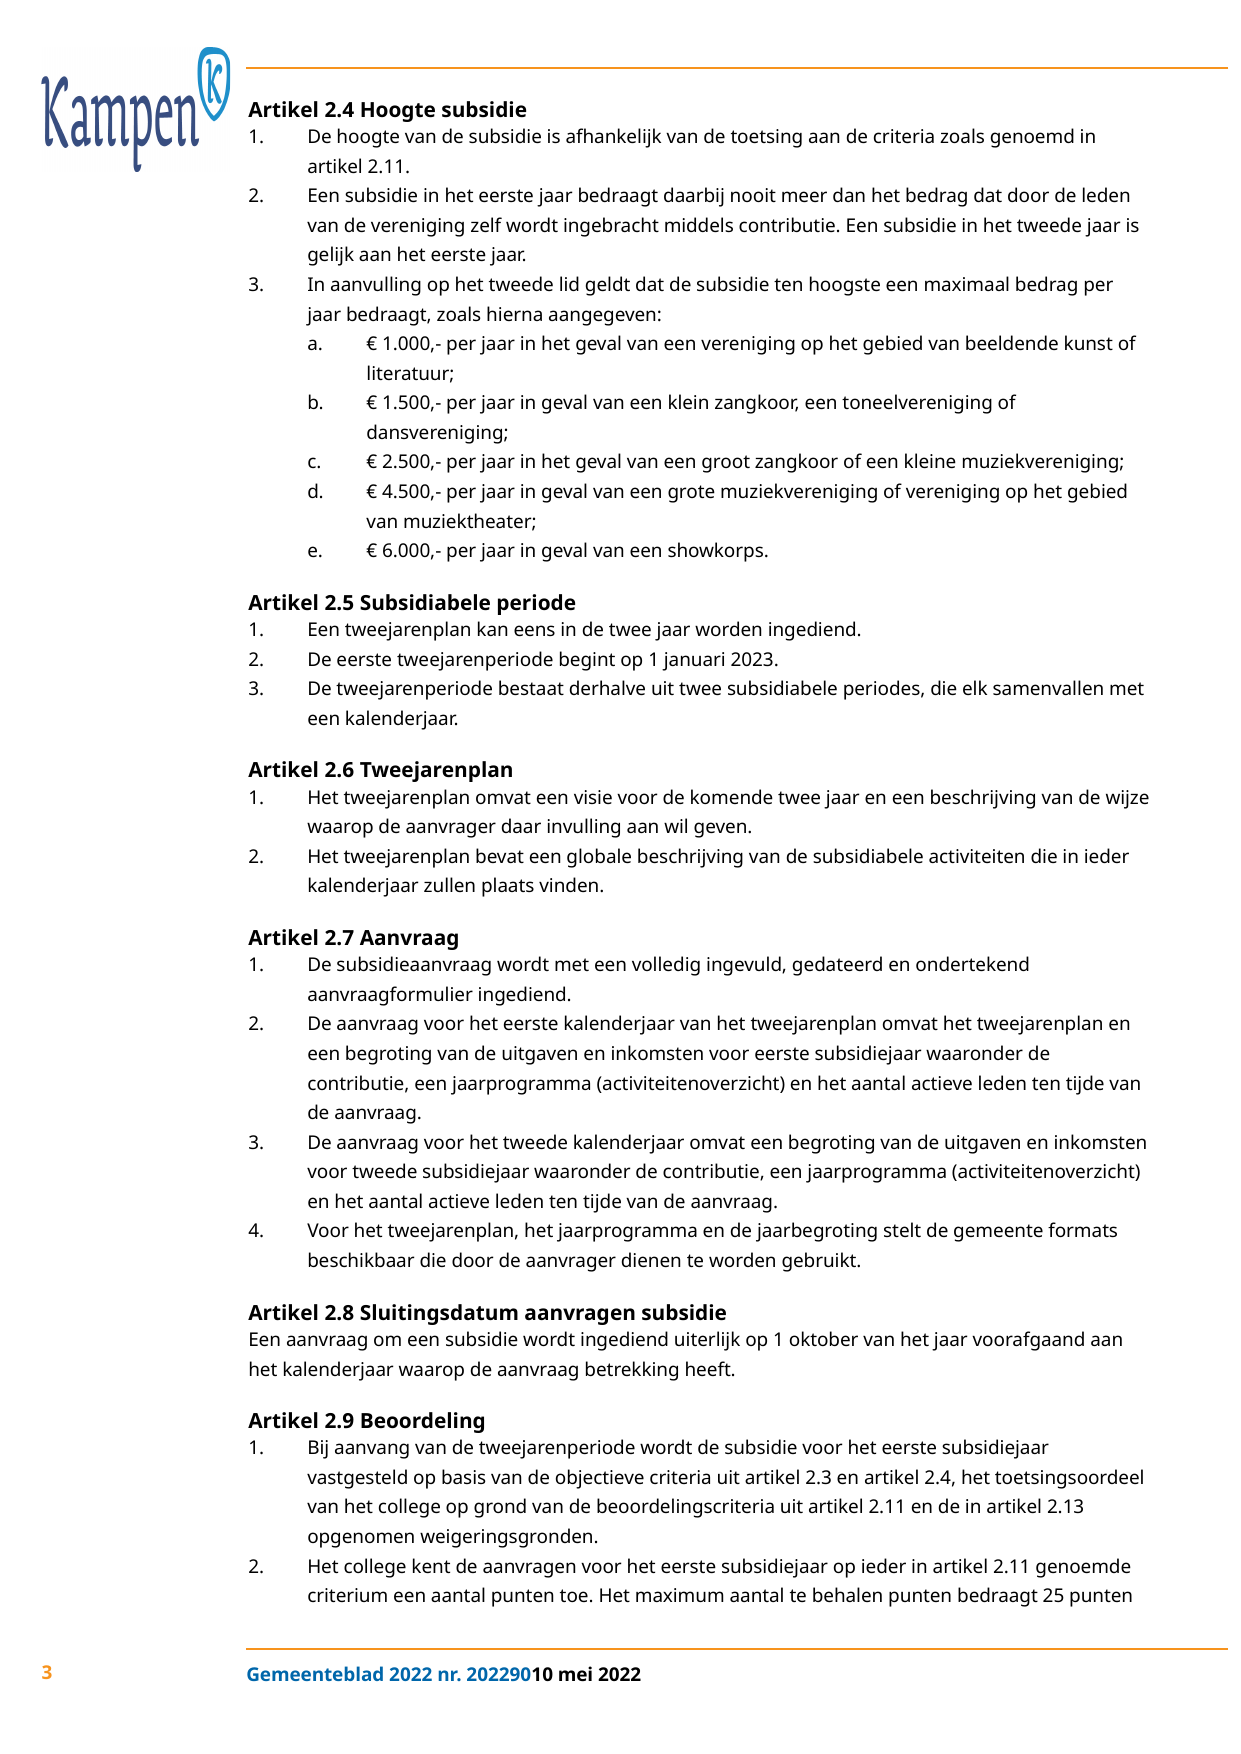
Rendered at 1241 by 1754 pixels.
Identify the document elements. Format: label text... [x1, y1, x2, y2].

text Artikel 2.8 Sluitingsdatum aanvragen subsidie [248, 1298, 1152, 1326]
text Een aanvraag om een subsidie wordt ingediend uiterlijk op 1 oktober van het jaar voorafgaand aan het kalenderjaar waarop de aanvraag betrekking heeft. [248, 1326, 1152, 1381]
text Artikel 2.6 Tweejarenplan [248, 755, 1152, 784]
text Artikel 2.9 Beoordeling [248, 1406, 1152, 1434]
list De aanvraag voor het tweede kalenderjaar omvat een begroting van de uitgaven en inkomsten voor tweede subsidiejaar waaronder de contributie, een jaarprogramma (activiteitenoverzicht) en het aantal actieve leden ten tijde van de aanvraag. [248, 1129, 1152, 1214]
list € 4.500,- per jaar in geval van een grote muziekvereniging of vereniging op het gebied van muziektheater; [307, 478, 1152, 533]
list € 1.500,- per jaar in geval van een klein zangkoor, een toneelvereniging of dansvereniging; [307, 389, 1152, 445]
list De hoogte van de subsidie is afhankelijk van de toetsing aan de criteria zoals genoemd in artikel 2.11. [248, 123, 1152, 178]
list Een tweejarenplan kan eens in de twee jaar worden ingediend. [248, 616, 1152, 642]
text Artikel 2.7 Aanvraag [248, 923, 1152, 951]
text Artikel 2.5 Subsidiabele periode [248, 588, 1152, 616]
list Bij aanvang van de tweejarenperiode wordt de subsidie voor het eerste subsidiejaar vastgesteld op basis van de objectieve criteria uit artikel 2.3 en artikel 2.4, het toetsingsoordeel van het college op grond van de beoordelingscriteria uit artikel 2.11 en de in artikel 2.13 opgenomen weigeringsgronden. [248, 1434, 1152, 1549]
list Het tweejarenplan omvat een visie voor de komende twee jaar en een beschrijving van de wijze waarop de aanvrager daar invulling aan wil geven. [248, 784, 1152, 839]
list € 1.000,- per jaar in het geval van een vereniging op het gebied van beeldende kunst of literatuur; [307, 330, 1152, 386]
text Artikel 2.4 Hoogte subsidie [248, 95, 1152, 123]
list € 2.500,- per jaar in het geval van een groot zangkoor of een kleine muziekvereniging; [307, 449, 1152, 474]
list De aanvraag voor het eerste kalenderjaar van het tweejarenplan omvat het tweejarenplan en een begroting van de uitgaven en inkomsten voor eerste subsidiejaar waaronder de contributie, een jaarprogramma (activiteitenoverzicht) en het aantal actieve leden ten tijde van de aanvraag. [248, 1011, 1152, 1125]
list De tweejarenperiode bestaat derhalve uit twee subsidiabele periodes, die elk samenvallen met een kalenderjaar. [248, 675, 1152, 731]
list Het tweejarenplan bevat een globale beschrijving van de subsidiabele activiteiten die in ieder kalenderjaar zullen plaats vinden. [248, 843, 1152, 898]
list In aanvulling op het tweede lid geldt dat de subsidie ten hoogste een maximaal bedrag per jaar bedraagt, zoals hierna aangegeven: [248, 271, 1152, 326]
list Het college kent de aanvragen voor het eerste subsidiejaar op ieder in artikel 2.11 genoemde criterium een aantal punten toe. Het maximum aantal te behalen punten bedraagt 25 punten [248, 1553, 1152, 1608]
picture [41, 47, 231, 172]
list Een subsidie in het eerste jaar bedraagt daarbij nooit meer dan het bedrag dat door de leden van de vereniging zelf wordt ingebracht middels contributie. Een subsidie in het tweede jaar is gelijk aan het eerste jaar. [248, 182, 1152, 267]
list € 6.000,- per jaar in geval van een showkorps. [307, 537, 1152, 563]
list De subsidieaanvraag wordt met een volledig ingevuld, gedateerd en ondertekend aanvraagformulier ingediend. [248, 951, 1152, 1007]
list De eerste tweejarenperiode begint op 1 januari 2023. [248, 646, 1152, 672]
list Voor het tweejarenplan, het jaarprogramma en de jaarbegroting stelt de gemeente formats beschikbaar die door de aanvrager dienen te worden gebruikt. [248, 1218, 1152, 1273]
